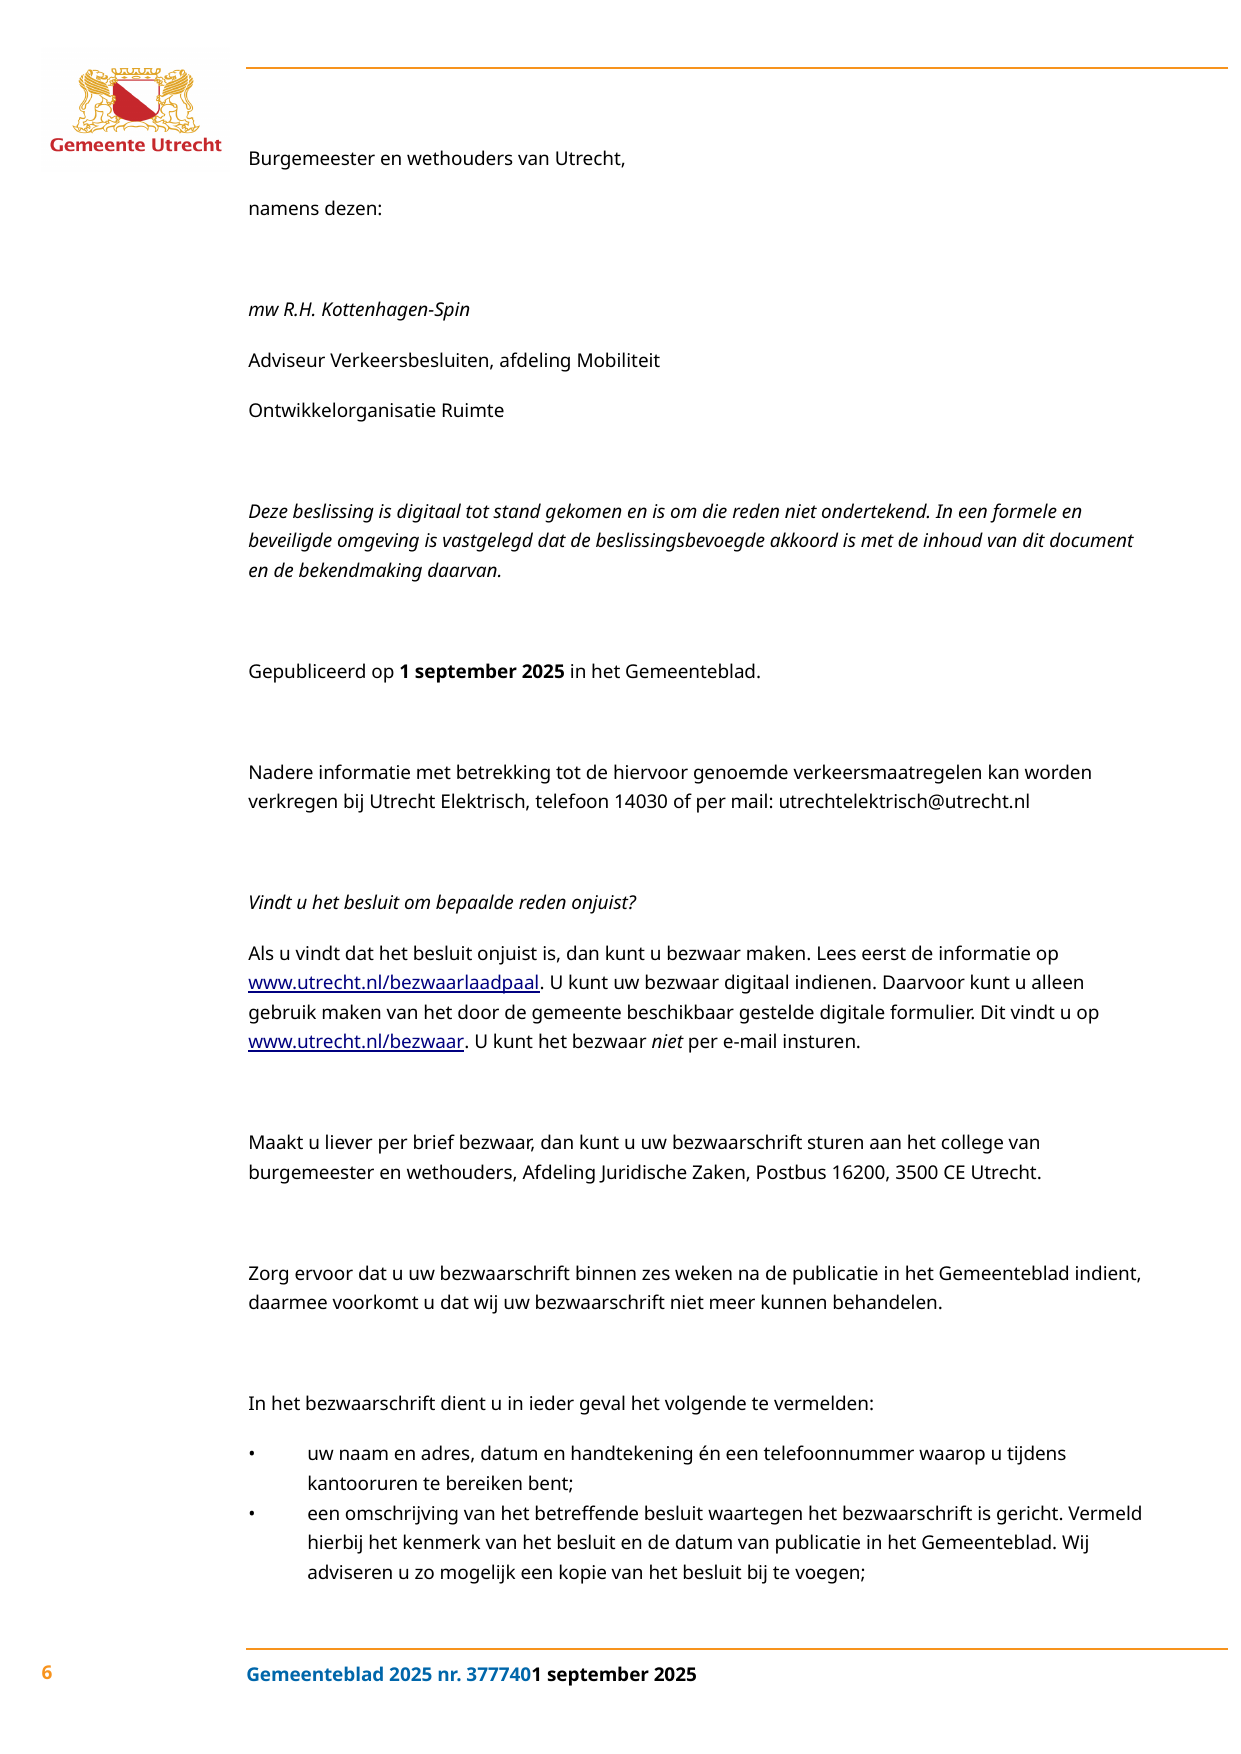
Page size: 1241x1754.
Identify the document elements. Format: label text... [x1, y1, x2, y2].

text Deze beslissing is digitaal tot stand gekomen en is om die reden niet ondertekend. In een formele en beveiligde omgeving is vastgelegd dat de beslissingsbevoegde akkoord is met de inhoud van dit document en de bekendmaking daarvan. [248, 498, 1152, 583]
text Gepubliceerd op 1 september 2025 in het Gemeenteblad. [248, 658, 1152, 684]
text namens dezen: [248, 196, 1152, 221]
text mw R.H. Kottenhagen-Spin [248, 296, 1152, 322]
list een omschrijving van het betreffende besluit waartegen het bezwaarschrift is gericht. Vermeld hierbij het kenmerk van het besluit en de datum van publicatie in het Gemeenteblad. Wij adviseren u zo mogelijk een kopie van het besluit bij te voegen; [248, 1500, 1152, 1585]
text In het bezwaarschrift dient u in ieder geval het volgende te vermelden: [248, 1390, 1152, 1416]
text Maakt u liever per brief bezwaar, dan kunt u uw bezwaarschrift sturen aan het college van burgemeester en wethouders, Afdeling Juridische Zaken, Postbus 16200, 3500 CE Utrecht. [248, 1129, 1152, 1185]
text Ontwikkelorganisatie Ruimte [248, 397, 1152, 423]
text Vindt u het besluit om bepaalde reden onjuist? [248, 889, 1152, 915]
list uw naam en adres, datum en handtekening én een telefoonnummer waarop u tijdens kantooruren te bereiken bent; [248, 1441, 1152, 1496]
text Zorg ervoor dat u uw bezwaarschrift binnen zes weken na de publicatie in het Gemeenteblad indient, daarmee voorkomt u dat wij uw bezwaarschrift niet meer kunnen behandelen. [248, 1260, 1152, 1315]
picture [41, 47, 231, 172]
text Adviseur Verkeersbesluiten, afdeling Mobiliteit [248, 347, 1152, 373]
text Burgemeester en wethouders van Utrecht, [248, 145, 1152, 171]
text Nadere informatie met betrekking tot de hiervoor genoemde verkeersmaatregelen kan worden verkregen bij Utrecht Elektrisch, telefoon 14030 of per mail: utrechtelektrisch@utrecht.nl [248, 759, 1152, 814]
text Als u vindt dat het besluit onjuist is, dan kunt u bezwaar maken. Lees eerst de informatie op www.utrecht.nl/bezwaarlaadpaal. U kunt uw bezwaar digitaal indienen. Daarvoor kunt u alleen gebruik maken van het door de gemeente beschikbaar gestelde digitale formulier. Dit vindt u op www.utrecht.nl/bezwaar. U kunt het bezwaar niet per e-mail insturen. [248, 940, 1152, 1054]
